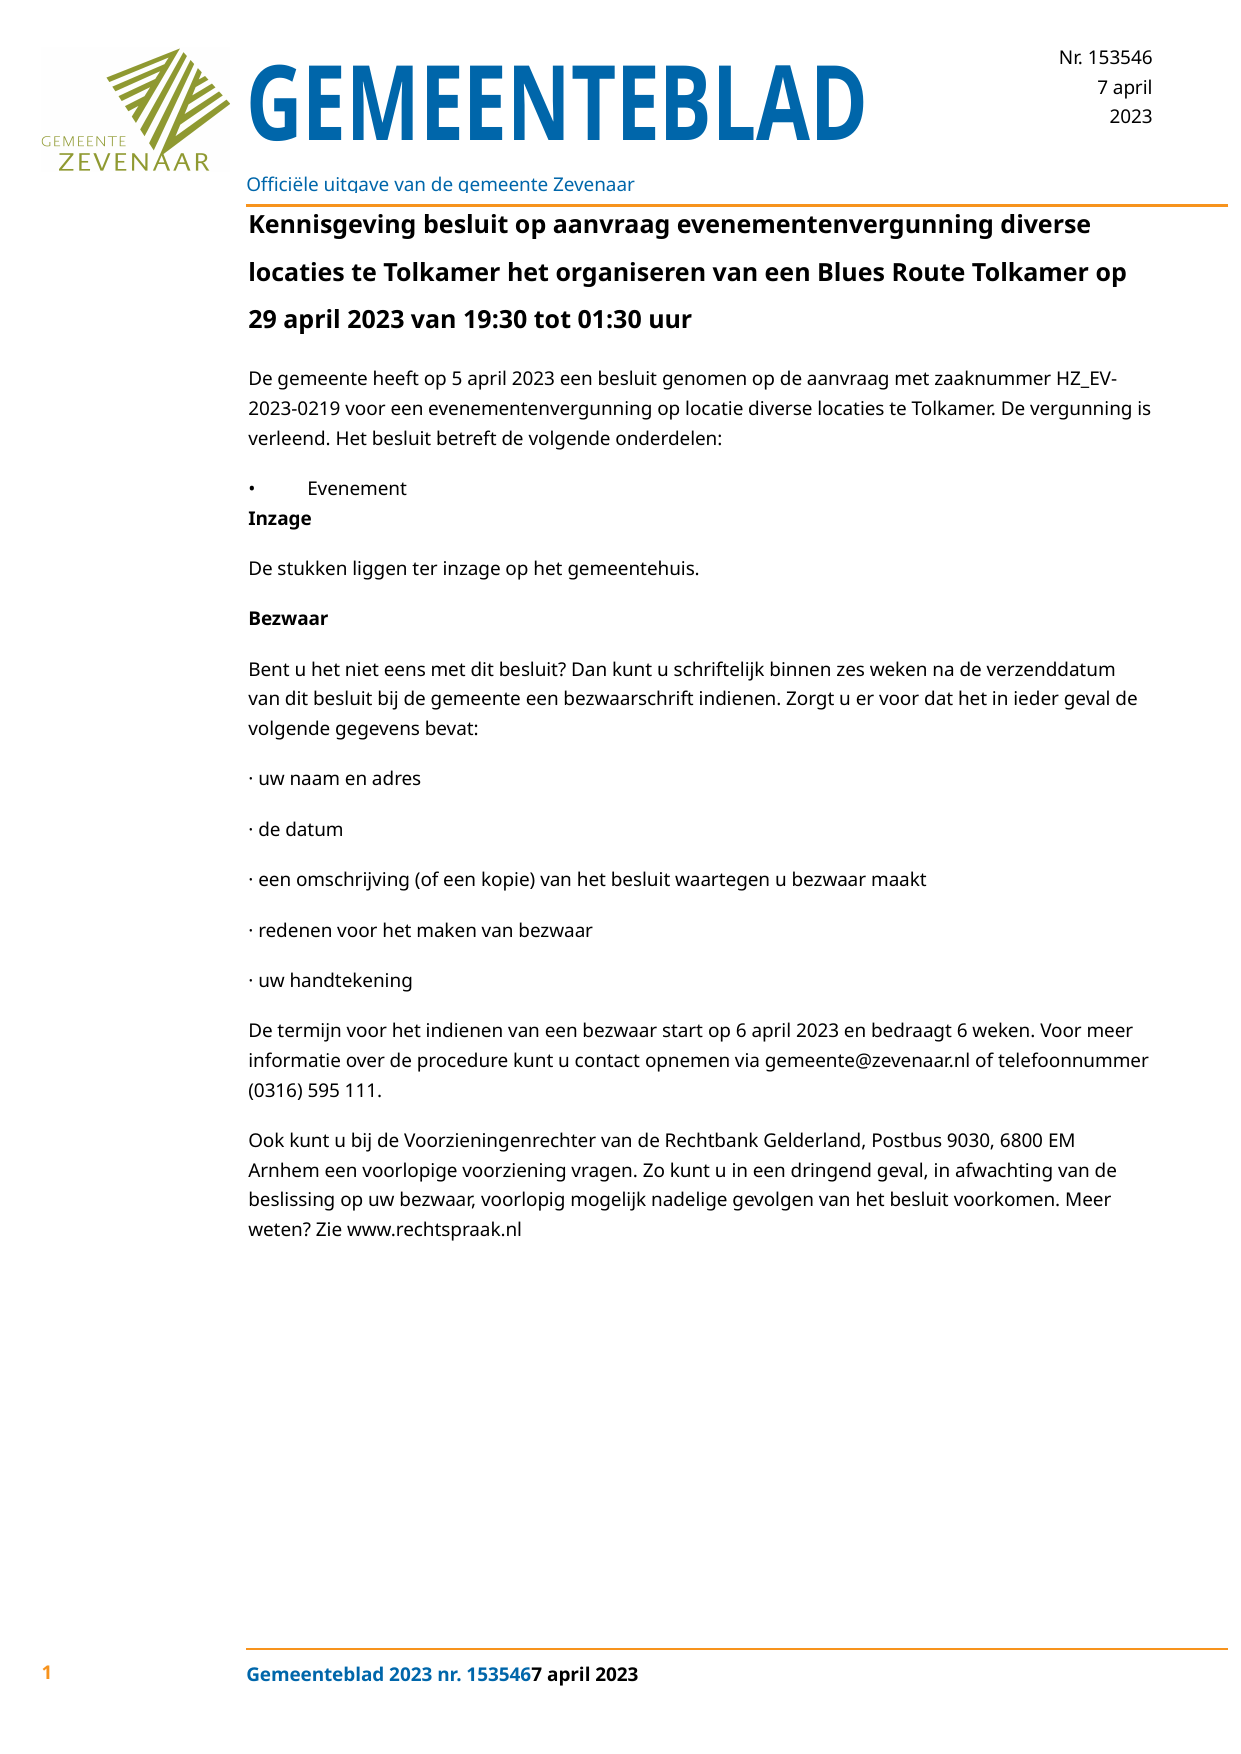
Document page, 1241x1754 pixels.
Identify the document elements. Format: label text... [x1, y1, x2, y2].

text · de datum [248, 816, 1152, 842]
text Kennisgeving besluit op aanvraag evenementenvergunning diverse locaties te Tolkamer het organiseren van een Blues Route Tolkamer op 29 april 2023 van 19:30 tot 01:30 uur [248, 207, 1152, 336]
text Inzage [248, 505, 1152, 530]
text Bent u het niet eens met dit besluit? Dan kunt u schriftelijk binnen zes weken na de verzenddatum van dit besluit bij de gemeente een bezwaarschrift indienen. Zorgt u er voor dat het in ieder geval de volgende gegevens bevat: [248, 656, 1152, 741]
text · redenen voor het maken van bezwaar [248, 917, 1152, 942]
text · een omschrijving (of een kopie) van het besluit waartegen u bezwaar maakt [248, 866, 1152, 892]
text · uw handtekening [248, 967, 1152, 993]
text Ook kunt u bij de Voorzieningenrechter van de Rechtbank Gelderland, Postbus 9030, 6800 EM Arnhem een voorlopige voorziening vragen. Zo kunt u in een dringend geval, in afwachting van de beslissing op uw bezwaar, voorlopig mogelijk nadelige gevolgen van het besluit voorkomen. Meer weten? Zie www.rechtspraak.nl [248, 1127, 1152, 1242]
text · uw naam en adres [248, 766, 1152, 791]
text De termijn voor het indienen van een bezwaar start op 6 april 2023 en bedraagt 6 weken. Voor meer informatie over de procedure kunt u contact opnemen via gemeente@zevenaar.nl of telefoonnummer (0316) 595 111. [248, 1018, 1152, 1102]
picture [41, 47, 231, 172]
text Bezwaar [248, 606, 1152, 631]
text De stukken liggen ter inzage op het gemeentehuis. [248, 555, 1152, 581]
list Evenement [248, 475, 1152, 501]
text De gemeente heeft op 5 april 2023 een besluit genomen op de aanvraag met zaaknummer HZ_EV-2023-0219 voor een evenementenvergunning op locatie diverse locaties te Tolkamer. De vergunning is verleend. Het besluit betreft de volgende onderdelen: [248, 366, 1152, 450]
